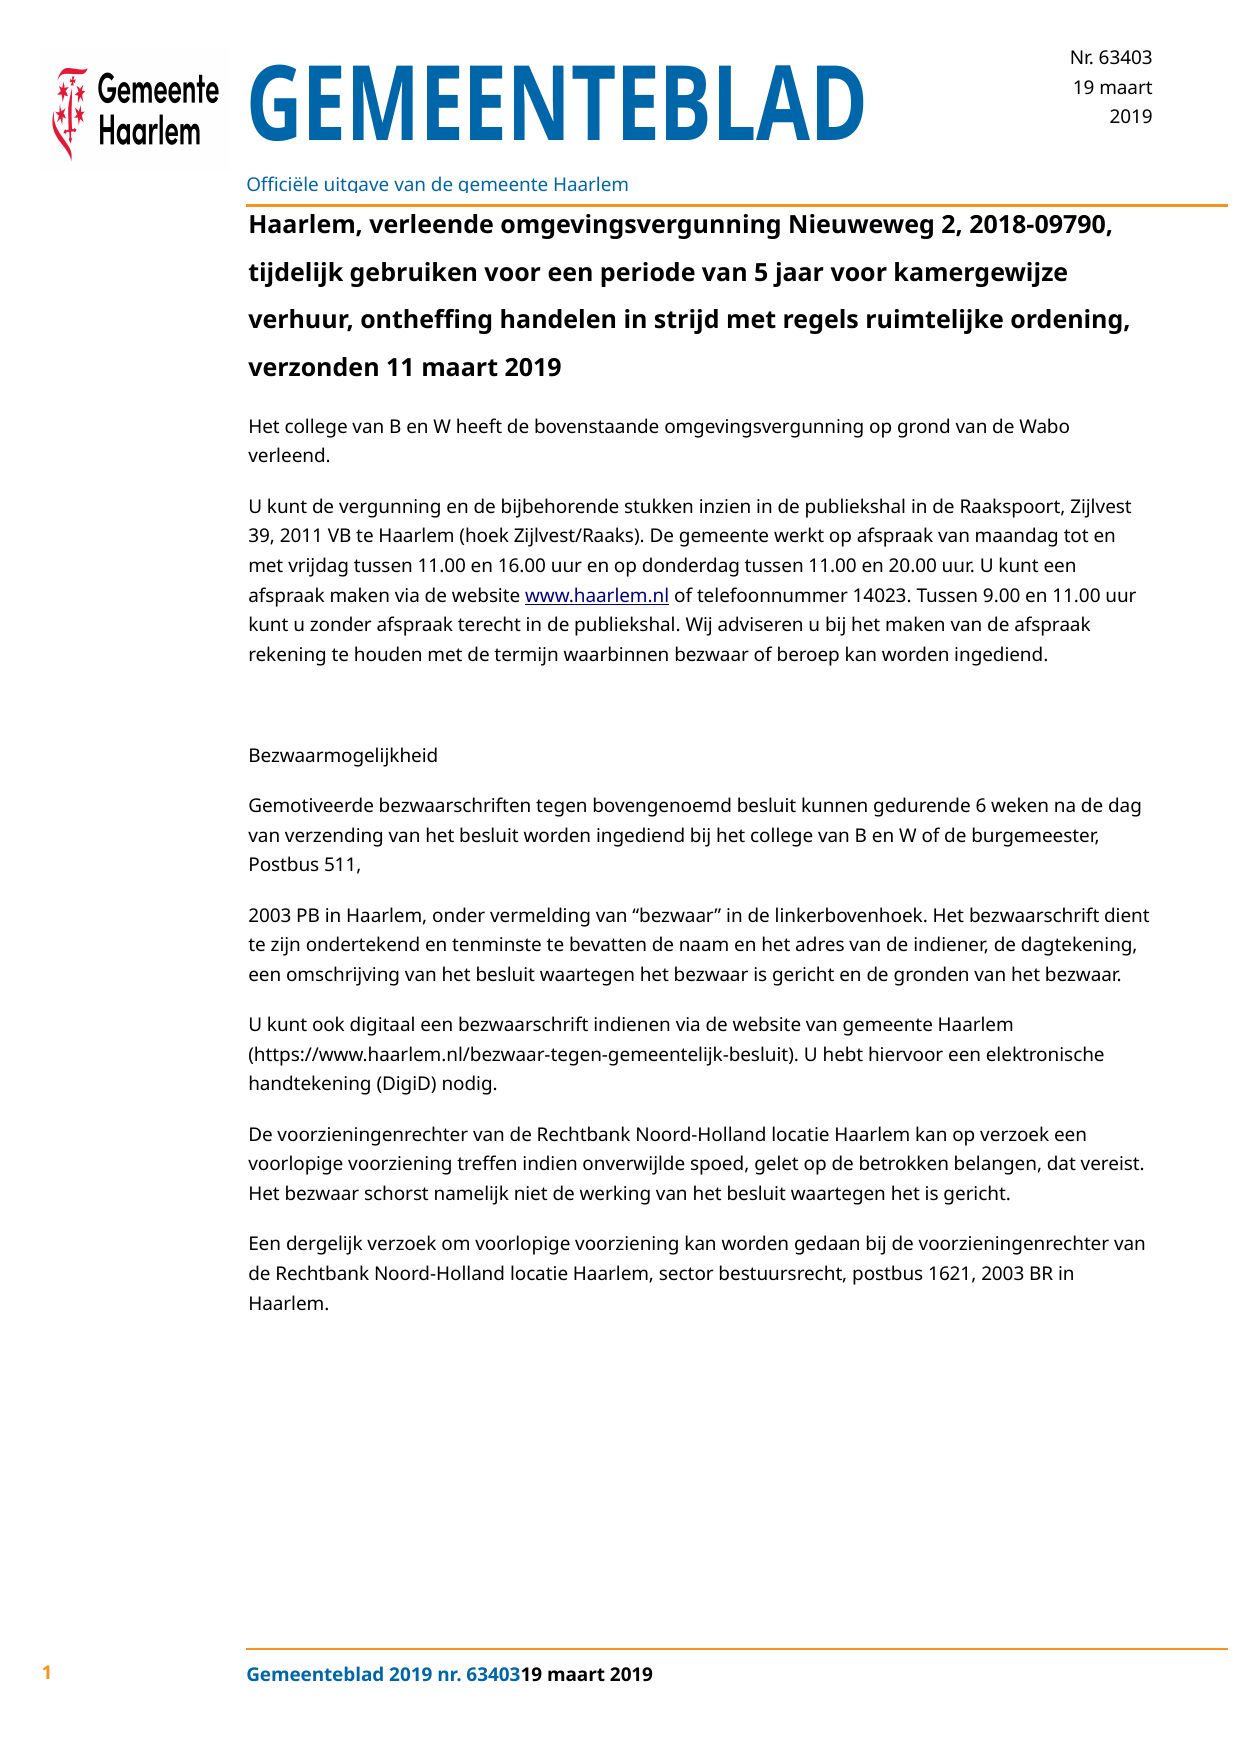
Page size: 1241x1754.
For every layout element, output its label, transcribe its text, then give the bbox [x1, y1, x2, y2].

picture [41, 47, 231, 172]
text 2003 PB in Haarlem, onder vermelding van “bezwaar” in de linkerbovenhoek. Het bezwaarschrift dient te zijn ondertekend en tenminste te bevatten de naam en het adres van de indiener, de dagtekening, een omschrijving van het besluit waartegen het bezwaar is gericht en de gronden van het bezwaar. [248, 902, 1152, 987]
text De voorzieningenrechter van de Rechtbank Noord-Holland locatie Haarlem kan op verzoek een voorlopige voorziening treffen indien onverwijlde spoed, gelet op de betrokken belangen, dat vereist. Het bezwaar schorst namelijk niet de werking van het besluit waartegen het is gericht. [248, 1121, 1152, 1206]
text Een dergelijk verzoek om voorlopige voorziening kan worden gedaan bij de voorzieningenrechter van de Rechtbank Noord-Holland locatie Haarlem, sector bestuursrecht, postbus 1621, 2003 BR in Haarlem. [248, 1231, 1152, 1316]
text U kunt de vergunning en de bijbehorende stukken inzien in de publiekshal in de Raakspoort, Zijlvest 39, 2011 VB te Haarlem (hoek Zijlvest/Raaks). De gemeente werkt op afspraak van maandag tot en met vrijdag tussen 11.00 en 16.00 uur en op donderdag tussen 11.00 en 20.00 uur. U kunt een afspraak maken via de website www.haarlem.nl of telefoonnummer 14023. Tussen 9.00 en 11.00 uur kunt u zonder afspraak terecht in de publiekshal. Wij adviseren u bij het maken van de afspraak rekening te houden met de termijn waarbinnen bezwaar of beroep kan worden ingediend. [248, 493, 1152, 667]
text Het college van B en W heeft de bovenstaande omgevingsvergunning op grond van de Wabo verleend. [248, 413, 1152, 468]
text Bezwaarmogelijkheid [248, 742, 1152, 768]
text Gemotiveerde bezwaarschriften tegen bovengenoemd besluit kunnen gedurende 6 weken na de dag van verzending van het besluit worden ingediend bij het college van B en W of de burgemeester, Postbus 511, [248, 792, 1152, 877]
text Haarlem, verleende omgevingsvergunning Nieuweweg 2, 2018-09790, tijdelijk gebruiken voor een periode van 5 jaar voor kamergewijze verhuur, ontheffing handelen in strijd met regels ruimtelijke ordening, verzonden 11 maart 2019 [248, 207, 1152, 384]
text U kunt ook digitaal een bezwaarschrift indienen via de website van gemeente Haarlem (https://www.haarlem.nl/bezwaar-tegen-gemeentelijk-besluit). U hebt hiervoor een elektronische handtekening (DigiD) nodig. [248, 1011, 1152, 1096]
